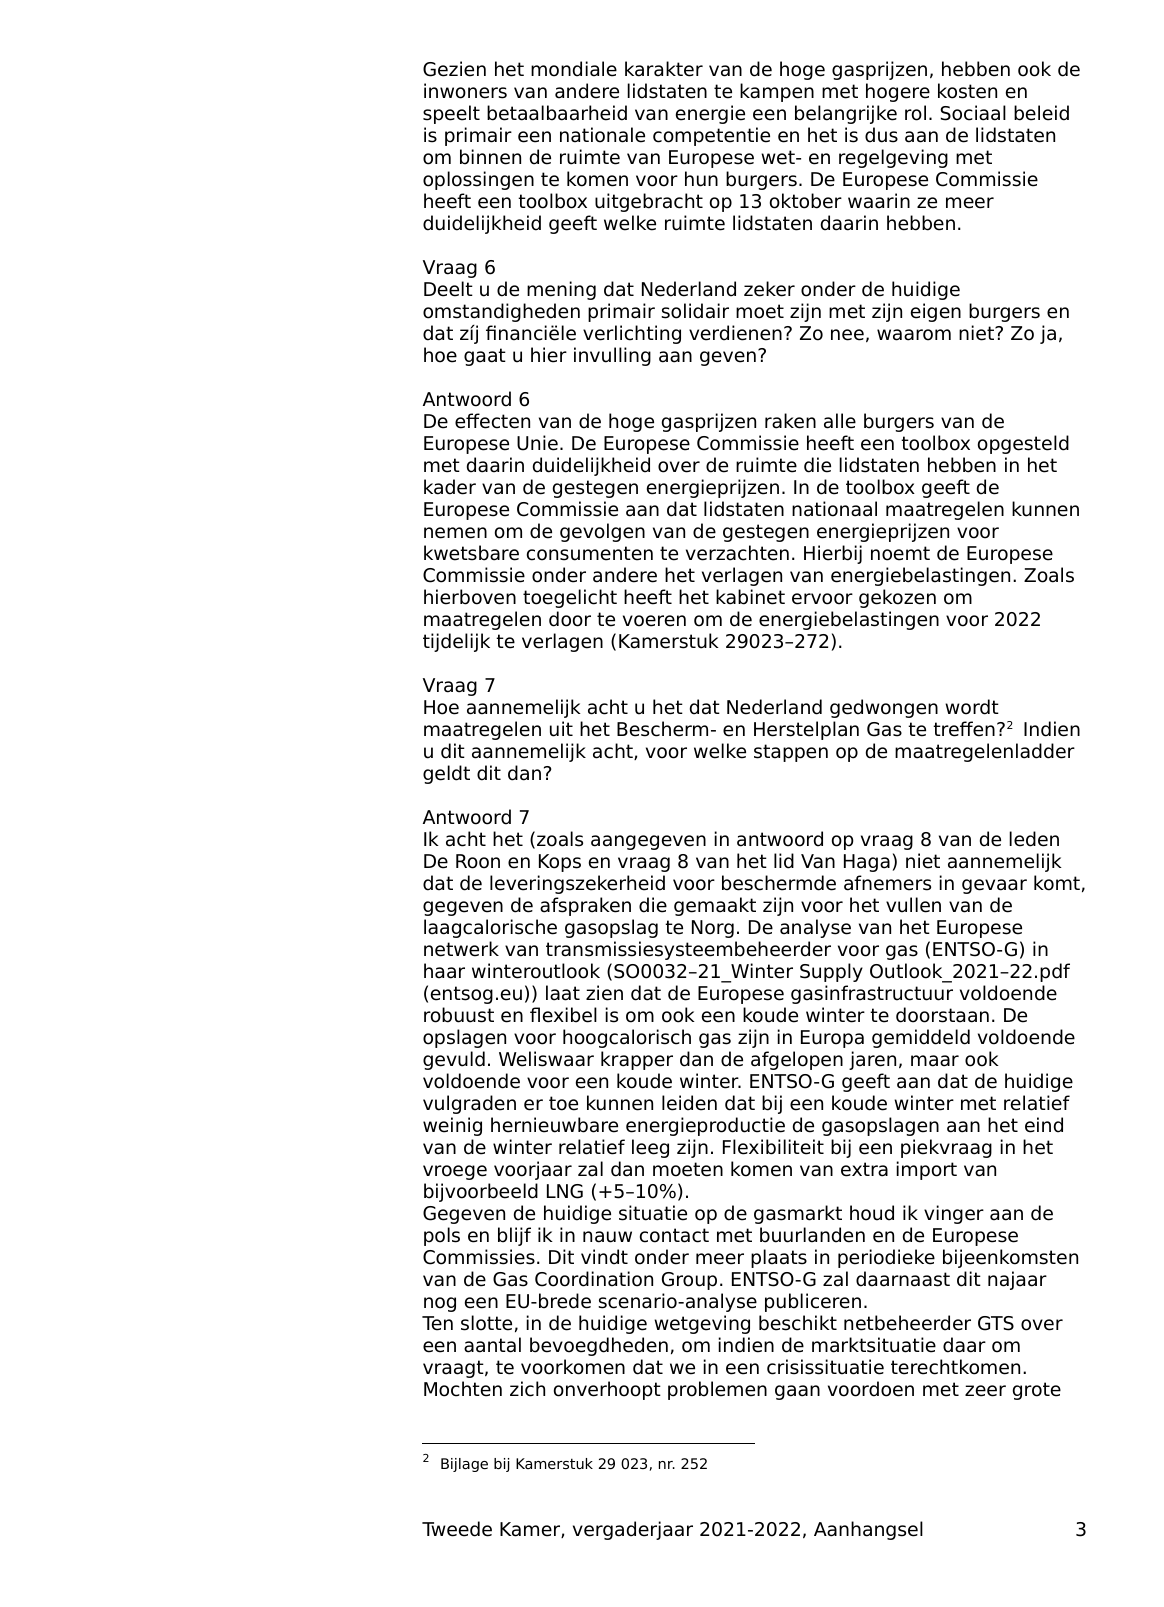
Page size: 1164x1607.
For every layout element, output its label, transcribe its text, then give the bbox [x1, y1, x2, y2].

text Antwoord 6 [422, 389, 1087, 411]
text Gegeven de huidige situatie op de gasmarkt houd ik vinger aan de pols en blijf ik in nauw contact met buurlanden en de Europese Commissies. Dit vindt onder meer plaats in periodieke bijeenkomsten van de Gas Coordination Group. ENTSO-G zal daarnaast dit najaar nog een EU-brede scenario-analyse publiceren. [422, 1203, 1087, 1313]
text Ik acht het (zoals aangegeven in antwoord op vraag 8 van de leden De Roon en Kops en vraag 8 van het lid Van Haga) niet aannemelijk dat de leveringszekerheid voor beschermde afnemers in gevaar komt, gegeven de afspraken die gemaakt zijn voor het vullen van de laagcalorische gasopslag te Norg. De analyse van het Europese netwerk van transmissiesysteembeheerder voor gas (ENTSO-G) in haar winteroutlook (SO0032–21_Winter Supply Outlook_2021–22.pdf (entsog.eu)) laat zien dat de Europese gasinfrastructuur voldoende robuust en flexibel is om ook een koude winter te doorstaan. De opslagen voor hoogcalorisch gas zijn in Europa gemiddeld voldoende gevuld. Weliswaar krapper dan de afgelopen jaren, maar ook voldoende voor een koude winter. ENTSO-G geeft aan dat de huidige vulgraden er toe kunnen leiden dat bij een koude winter met relatief weinig hernieuwbare energieproductie de gasopslagen aan het eind van de winter relatief leeg zijn. Flexibiliteit bij een piekvraag in het vroege voorjaar zal dan moeten komen van extra import van bijvoorbeeld LNG (+5–10%). [422, 829, 1087, 1203]
text Bijlage bij Kamerstuk 29 023, nr. 252 [422, 1452, 1087, 1474]
text De effecten van de hoge gasprijzen raken alle burgers van de Europese Unie. De Europese Commissie heeft een toolbox opgesteld met daarin duidelijkheid over de ruimte die lidstaten hebben in het kader van de gestegen energieprijzen. In de toolbox geeft de Europese Commissie aan dat lidstaten nationaal maatregelen kunnen nemen om de gevolgen van de gestegen energieprijzen voor kwetsbare consumenten te verzachten. Hierbij noemt de Europese Commissie onder andere het verlagen van energiebelastingen. Zoals hierboven toegelicht heeft het kabinet ervoor gekozen om maatregelen door te voeren om de energiebelastingen voor 2022 tijdelijk te verlagen (Kamerstuk 29023–272). [422, 411, 1087, 653]
text Ten slotte, in de huidige wetgeving beschikt netbeheerder GTS over een aantal bevoegdheden, om indien de marktsituatie daar om vraagt, te voorkomen dat we in een crisissituatie terechtkomen. Mochten zich onverhoopt problemen gaan voordoen met zeer grote [422, 1313, 1087, 1401]
text Gezien het mondiale karakter van de hoge gasprijzen, hebben ook de inwoners van andere lidstaten te kampen met hogere kosten en speelt betaalbaarheid van energie een belangrijke rol. Sociaal beleid is primair een nationale competentie en het is dus aan de lidstaten om binnen de ruimte van Europese wet- en regelgeving met oplossingen te komen voor hun burgers. De Europese Commissie heeft een toolbox uitgebracht op 13 oktober waarin ze meer duidelijkheid geeft welke ruimte lidstaten daarin hebben. [422, 59, 1087, 235]
text Deelt u de mening dat Nederland zeker onder de huidige omstandigheden primair solidair moet zijn met zijn eigen burgers en dat zíj financiële verlichting verdienen? Zo nee, waarom niet? Zo ja, hoe gaat u hier invulling aan geven? [422, 279, 1087, 367]
text Vraag 6 [422, 257, 1087, 279]
text Hoe aannemelijk acht u het dat Nederland gedwongen wordt maatregelen uit het Bescherm- en Herstelplan Gas te treffen? Indien u dit aannemelijk acht, voor welke stappen op de maatregelenladder geldt dit dan? [422, 697, 1087, 785]
text Vraag 7 [422, 675, 1087, 697]
text Antwoord 7 [422, 807, 1087, 829]
